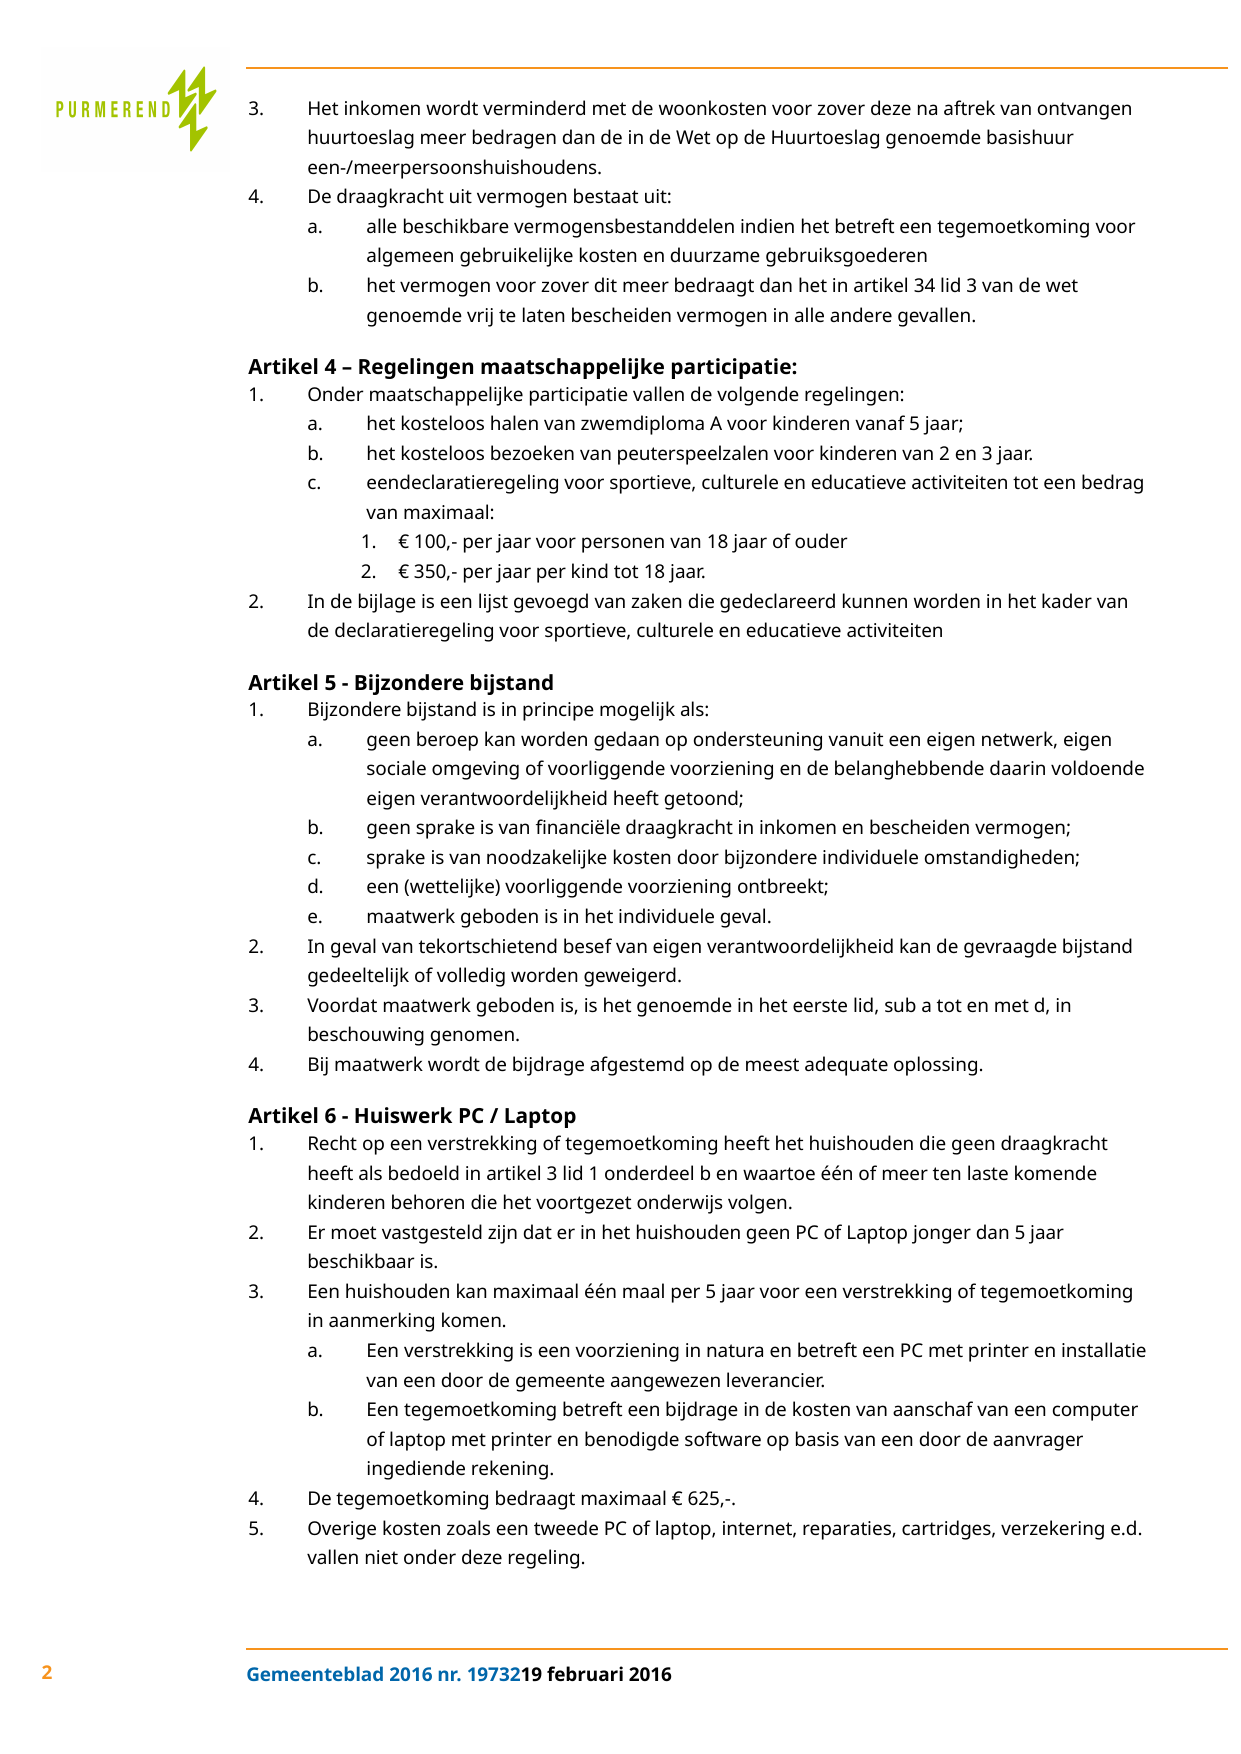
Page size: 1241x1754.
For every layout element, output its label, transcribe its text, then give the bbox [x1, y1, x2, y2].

list het kosteloos halen van zwemdiploma A voor kinderen vanaf 5 jaar; [307, 410, 1152, 436]
list het vermogen voor zover dit meer bedraagt dan het in artikel 34 lid 3 van de wet genoemde vrij te laten bescheiden vermogen in alle andere gevallen. [307, 272, 1152, 328]
text Artikel 6 - Huiswerk PC / Laptop [248, 1102, 1152, 1130]
list Bijzondere bijstand is in principe mogelijk als: [248, 696, 1152, 722]
list Een huishouden kan maximaal één maal per 5 jaar voor een verstrekking of tegemoetkoming in aanmerking komen. [248, 1278, 1152, 1333]
list sprake is van noodzakelijke kosten door bijzondere individuele omstandigheden; [307, 844, 1152, 870]
list geen sprake is van financiële draagkracht in inkomen en bescheiden vermogen; [307, 814, 1152, 840]
list Recht op een verstrekking of tegemoetkoming heeft het huishouden die geen draagkracht heeft als bedoeld in artikel 3 lid 1 onderdeel b en waartoe één of meer ten laste komende kinderen behoren die het voortgezet onderwijs volgen. [248, 1130, 1152, 1215]
list In geval van tekortschietend besef van eigen verantwoordelijkheid kan de gevraagde bijstand gedeeltelijk of volledig worden geweigerd. [248, 933, 1152, 988]
list Voordat maatwerk geboden is, is het genoemde in het eerste lid, sub a tot en met d, in beschouwing genomen. [248, 992, 1152, 1047]
list Een verstrekking is een voorziening in natura en betreft een PC met printer en installatie van een door de gemeente aangewezen leverancier. [307, 1337, 1152, 1392]
list € 100,- per jaar voor personen van 18 jaar of ouder [361, 529, 1152, 554]
list De draagkracht uit vermogen bestaat uit: [248, 183, 1152, 209]
picture [41, 47, 231, 172]
list De tegemoetkoming bedraagt maximaal € 625,-. [248, 1485, 1152, 1511]
list € 350,- per jaar per kind tot 18 jaar. [361, 558, 1152, 584]
list Overige kosten zoals een tweede PC of laptop, internet, reparaties, cartridges, verzekering e.d. vallen niet onder deze regeling. [248, 1515, 1152, 1570]
list In de bijlage is een lijst gevoegd van zaken die gedeclareerd kunnen worden in het kader van de declaratieregeling voor sportieve, culturele en educatieve activiteiten [248, 588, 1152, 643]
list Het inkomen wordt verminderd met de woonkosten voor zover deze na aftrek van ontvangen huurtoeslag meer bedragen dan de in de Wet op de Huurtoeslag genoemde basishuur een-/meerpersoonshuishoudens. [248, 95, 1152, 180]
list het kosteloos bezoeken van peuterspeelzalen voor kinderen van 2 en 3 jaar. [307, 440, 1152, 466]
list alle beschikbare vermogensbestanddelen indien het betreft een tegemoetkoming voor algemeen gebruikelijke kosten en duurzame gebruiksgoederen [307, 213, 1152, 268]
list Bij maatwerk wordt de bijdrage afgestemd op de meest adequate oplossing. [248, 1051, 1152, 1077]
text Artikel 5 - Bijzondere bijstand [248, 668, 1152, 696]
text Artikel 4 – Regelingen maatschappelijke participatie: [248, 352, 1152, 381]
list Onder maatschappelijke participatie vallen de volgende regelingen: [248, 381, 1152, 406]
list eendeclaratieregeling voor sportieve, culturele en educatieve activiteiten tot een bedrag van maximaal: [307, 469, 1152, 525]
list geen beroep kan worden gedaan op ondersteuning vanuit een eigen netwerk, eigen sociale omgeving of voorliggende voorziening en de belanghebbende daarin voldoende eigen verantwoordelijkheid heeft getoond; [307, 726, 1152, 811]
list maatwerk geboden is in het individuele geval. [307, 903, 1152, 929]
list Een tegemoetkoming betreft een bijdrage in de kosten van aanschaf van een computer of laptop met printer en benodigde software op basis van een door de aanvrager ingediende rekening. [307, 1396, 1152, 1481]
list een (wettelijke) voorliggende voorziening ontbreekt; [307, 874, 1152, 899]
list Er moet vastgesteld zijn dat er in het huishouden geen PC of Laptop jonger dan 5 jaar beschikbaar is. [248, 1219, 1152, 1274]
